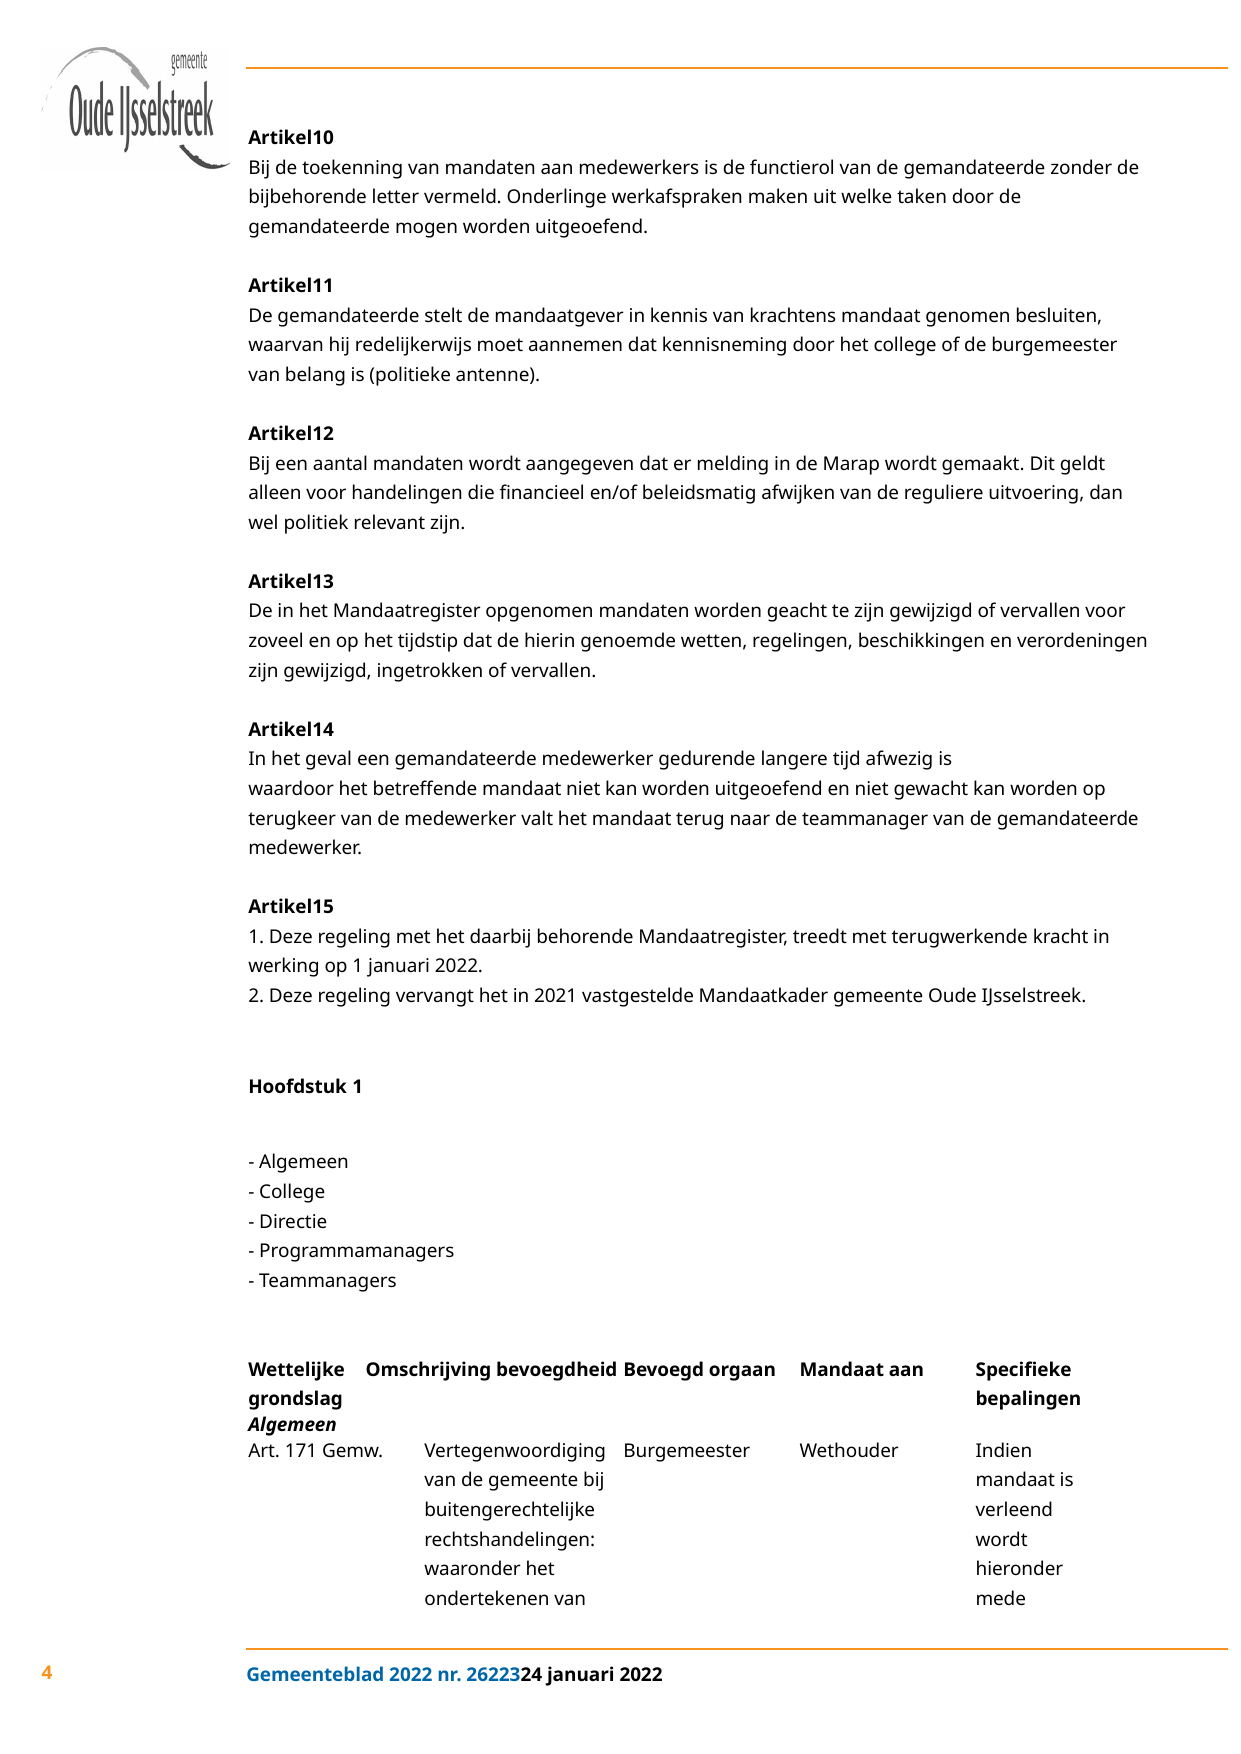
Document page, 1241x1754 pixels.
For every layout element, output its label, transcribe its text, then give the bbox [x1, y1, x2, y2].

table_cell Art. 171 Gemw. [248, 1437, 424, 1611]
picture [41, 47, 231, 172]
text Artikel15 [248, 893, 1152, 919]
text Bij de toekenning van mandaten aan medewerkers is de functierol van de gemandateerde zonder de bijbehorende letter vermeld. Onderlinge werkafspraken maken uit welke taken door de gemandateerde mogen worden uitgeoefend. [248, 154, 1152, 239]
text Bij een aantal mandaten wordt aangegeven dat er melding in de Marap wordt gemaakt. Dit geldt alleen voor handelingen die financieel en/of beleidsmatig afwijken van de reguliere uitvoering, dan wel politiek relevant zijn. [248, 450, 1152, 535]
table_cell Indien mandaat is verleend wordt hieronder mede [975, 1437, 1093, 1611]
table_header Specifieke bepalingen [975, 1356, 1093, 1411]
table_cell Algemeen [248, 1411, 1152, 1437]
text Artikel13 [248, 568, 1152, 594]
text Hoofdstuk 1 [248, 1071, 1152, 1099]
text - Directie [248, 1208, 1152, 1234]
text - Teammanagers [248, 1267, 1152, 1293]
text waardoor het betreffende mandaat niet kan worden uitgeoefend en niet gewacht kan worden op terugkeer van de medewerker valt het mandaat terug naar de teammanager van de gemandateerde medewerker. [248, 775, 1152, 860]
text In het geval een gemandateerde medewerker gedurende langere tijd afwezig is [248, 746, 1152, 771]
text De gemandateerde stelt de mandaatgever in kennis van krachtens mandaat genomen besluiten, waarvan hij redelijkerwijs moet aannemen dat kennisneming door het college of de burgemeester van belang is (politieke antenne). [248, 302, 1152, 387]
table_cell Wethouder [799, 1437, 975, 1611]
table_cell Burgemeester [623, 1437, 799, 1611]
table_header Mandaat aan [799, 1356, 975, 1411]
text - Algemeen [248, 1149, 1152, 1174]
text - College [248, 1178, 1152, 1204]
table_header Omschrijving bevoegdheid [365, 1356, 623, 1411]
table_cell Vertegenwoordiging van de gemeente bij buitengerechtelijke rechtshandelingen: waaronder het ondertekenen van [424, 1437, 623, 1611]
text Artikel12 [248, 420, 1152, 446]
text Artikel11 [248, 272, 1152, 298]
text 1. Deze regeling met het daarbij behorende Mandaatregister, treedt met terugwerkende kracht in werking op 1 januari 2022. [248, 923, 1152, 978]
text - Programmamanagers [248, 1237, 1152, 1263]
text 2. Deze regeling vervangt het in 2021 vastgestelde Mandaatkader gemeente Oude IJsselstreek. [248, 982, 1152, 1008]
table_header Bevoegd orgaan [623, 1356, 799, 1411]
table_header Wettelijke grondslag [248, 1356, 365, 1411]
text De in het Mandaatregister opgenomen mandaten worden geacht te zijn gewijzigd of vervallen voor zoveel en op het tijdstip dat de hierin genoemde wetten, regelingen, beschikkingen en verordeningen zijn gewijzigd, ingetrokken of vervallen. [248, 598, 1152, 683]
text Artikel14 [248, 716, 1152, 742]
text Artikel10 [248, 124, 1152, 150]
